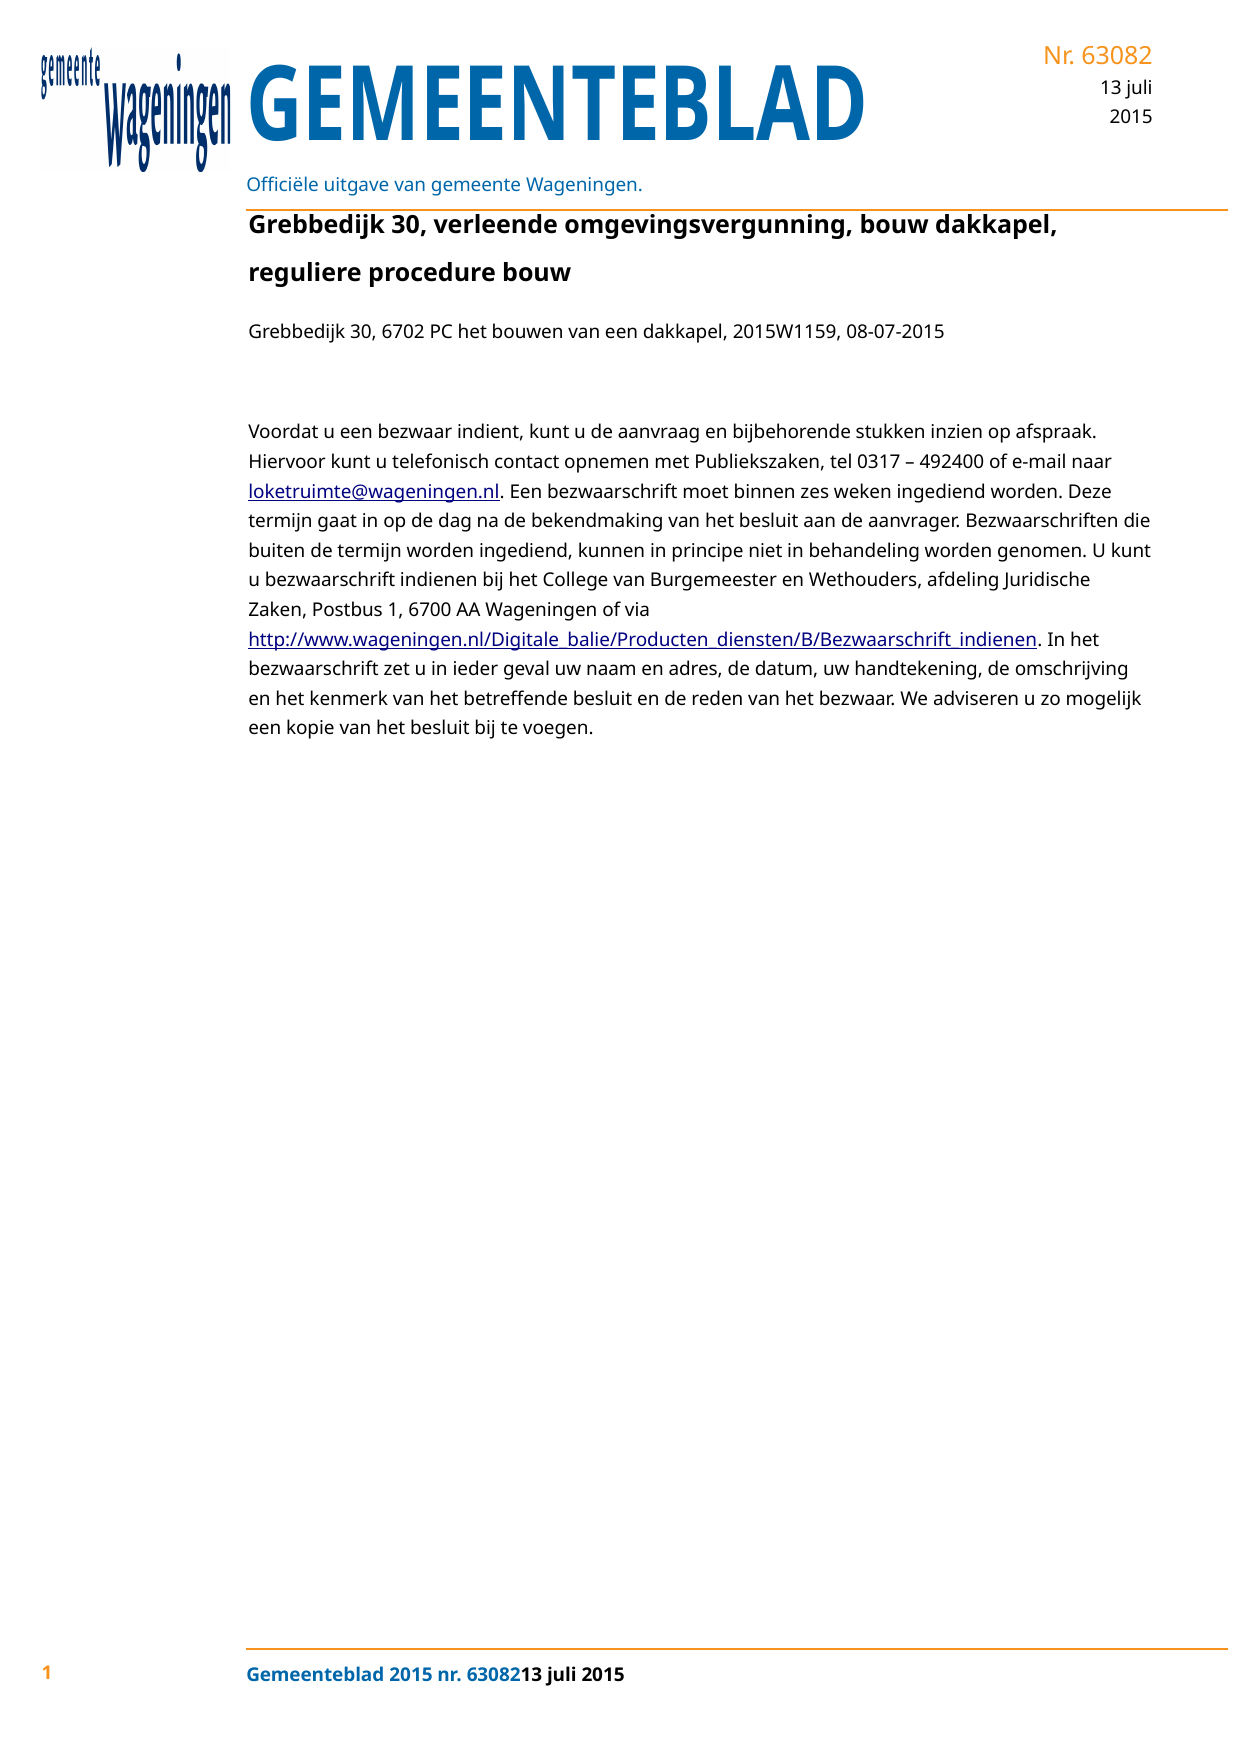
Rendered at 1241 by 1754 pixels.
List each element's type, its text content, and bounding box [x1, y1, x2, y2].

picture [41, 47, 231, 172]
text Grebbedijk 30, 6702 PC het bouwen van een dakkapel, 2015W1159, 08-07-2015 [248, 318, 1152, 344]
text Voordat u een bezwaar indient, kunt u de aanvraag en bijbehorende stukken inzien op afspraak. Hiervoor kunt u telefonisch contact opnemen met Publiekszaken, tel 0317 – 492400 of e-mail naar loketruimte@wageningen.nl. Een bezwaarschrift moet binnen zes weken ingediend worden. Deze termijn gaat in op de dag na de bekendmaking van het besluit aan de aanvrager. Bezwaarschriften die buiten de termijn worden ingediend, kunnen in principe niet in behandeling worden genomen. U kunt u bezwaarschrift indienen bij het College van Burgemeester en Wethouders, afdeling Juridische Zaken, Postbus 1, 6700 AA Wageningen of via http://www.wageningen.nl/Digitale_balie/Producten_diensten/B/Bezwaarschrift_indienen. In het bezwaarschrift zet u in ieder geval uw naam en adres, de datum, uw handtekening, de omschrijving en het kenmerk van het betreffende besluit en de reden van het bezwaar. We adviseren u zo mogelijk een kopie van het besluit bij te voegen. [248, 419, 1152, 740]
text Grebbedijk 30, verleende omgevingsvergunning, bouw dakkapel, reguliere procedure bouw [248, 211, 1152, 288]
